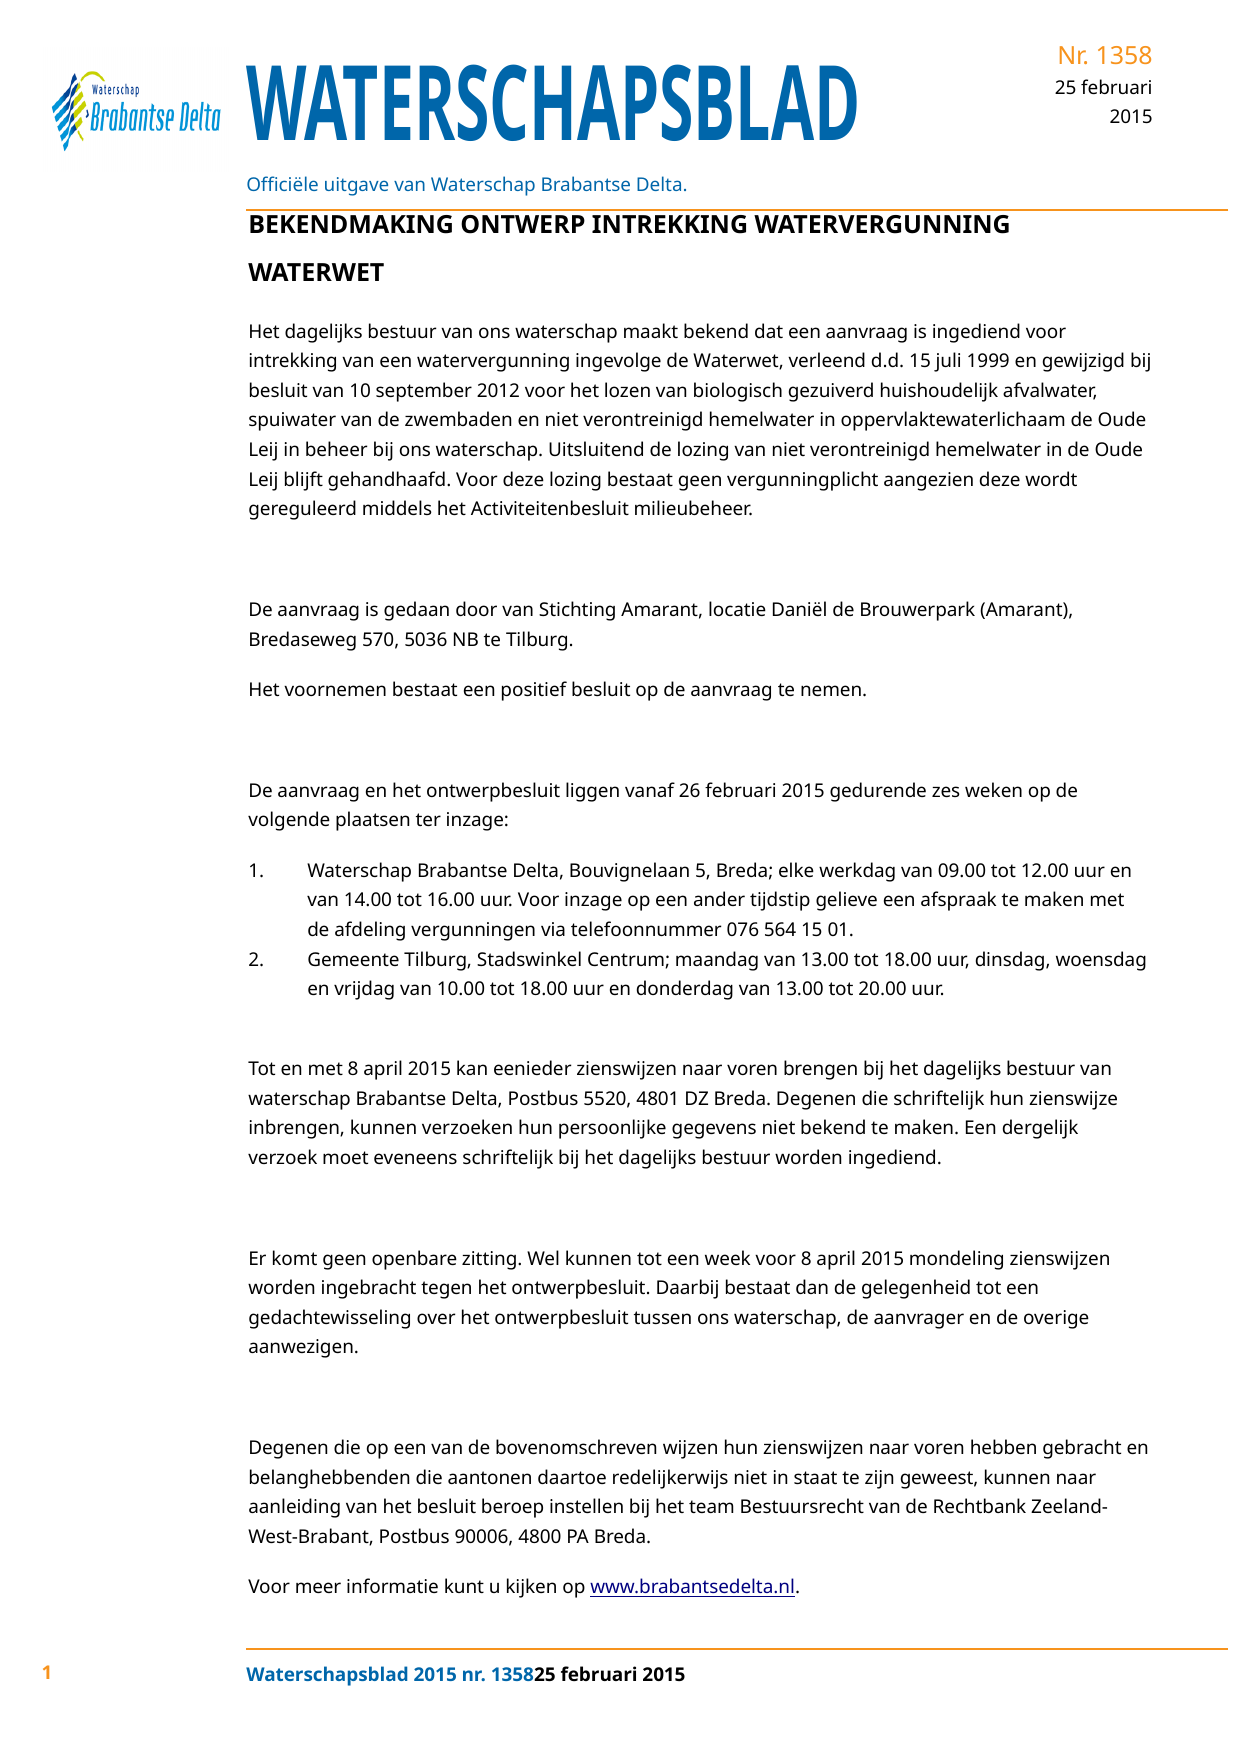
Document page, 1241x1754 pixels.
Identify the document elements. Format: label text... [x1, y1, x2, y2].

text De aanvraag is gedaan door van Stichting Amarant, locatie Daniël de Brouwerpark (Amarant), Bredaseweg 570, 5036 NB te Tilburg. [248, 596, 1152, 652]
text Degenen die op een van de bovenomschreven wijzen hun zienswijzen naar voren hebben gebracht en belanghebbenden die aantonen daartoe redelijkerwijs niet in staat te zijn geweest, kunnen naar aanleiding van het besluit beroep instellen bij het team Bestuursrecht van de Rechtbank Zeeland-West-Brabant, Postbus 90006, 4800 PA Breda. [248, 1434, 1152, 1549]
text BEKENDMAKING ONTWERP INTREKKING WATERVERGUNNING WATERWET [248, 211, 1152, 288]
list Gemeente Tilburg, Stadswinkel Centrum; maandag van 13.00 tot 18.00 uur, dinsdag, woensdag en vrijdag van 10.00 tot 18.00 uur en donderdag van 13.00 tot 20.00 uur. [248, 946, 1152, 1001]
list Waterschap Brabantse Delta, Bouvignelaan 5, Breda; elke werkdag van 09.00 tot 12.00 uur en van 14.00 tot 16.00 uur. Voor inzage op een ander tijdstip gelieve een afspraak te maken met de afdeling vergunningen via telefoonnummer 076 564 15 01. [248, 857, 1152, 942]
text Voor meer informatie kunt u kijken op www.brabantsedelta.nl. [248, 1574, 1152, 1599]
text Tot en met 8 april 2015 kan eenieder zienswijzen naar voren brengen bij het dagelijks bestuur van waterschap Brabantse Delta, Postbus 5520, 4801 DZ Breda. Degenen die schriftelijk hun zienswijze inbrengen, kunnen verzoeken hun persoonlijke gegevens niet bekend te maken. Een dergelijk verzoek moet eveneens schriftelijk bij het dagelijks bestuur worden ingediend. [248, 1055, 1152, 1170]
text Er komt geen openbare zitting. Wel kunnen tot een week voor 8 april 2015 mondeling zienswijzen worden ingebracht tegen het ontwerpbesluit. Daarbij bestaat dan de gelegenheid tot een gedachtewisseling over het ontwerpbesluit tussen ons waterschap, de aanvrager en de overige aanwezigen. [248, 1245, 1152, 1359]
text Het voornemen bestaat een positief besluit op de aanvraag te nemen. [248, 676, 1152, 702]
picture [41, 47, 231, 172]
text De aanvraag en het ontwerpbesluit liggen vanaf 26 februari 2015 gedurende zes weken op de volgende plaatsen ter inzage: [248, 777, 1152, 832]
text Het dagelijks bestuur van ons waterschap maakt bekend dat een aanvraag is ingediend voor intrekking van een watervergunning ingevolge de Waterwet, verleend d.d. 15 juli 1999 en gewijzigd bij besluit van 10 september 2012 voor het lozen van biologisch gezuiverd huishoudelijk afvalwater, spuiwater van de zwembaden en niet verontreinigd hemelwater in oppervlaktewaterlichaam de Oude Leij in beheer bij ons waterschap. Uitsluitend de lozing van niet verontreinigd hemelwater in de Oude Leij blijft gehandhaafd. Voor deze lozing bestaat geen vergunningplicht aangezien deze wordt gereguleerd middels het Activiteitenbesluit milieubeheer. [248, 318, 1152, 521]
